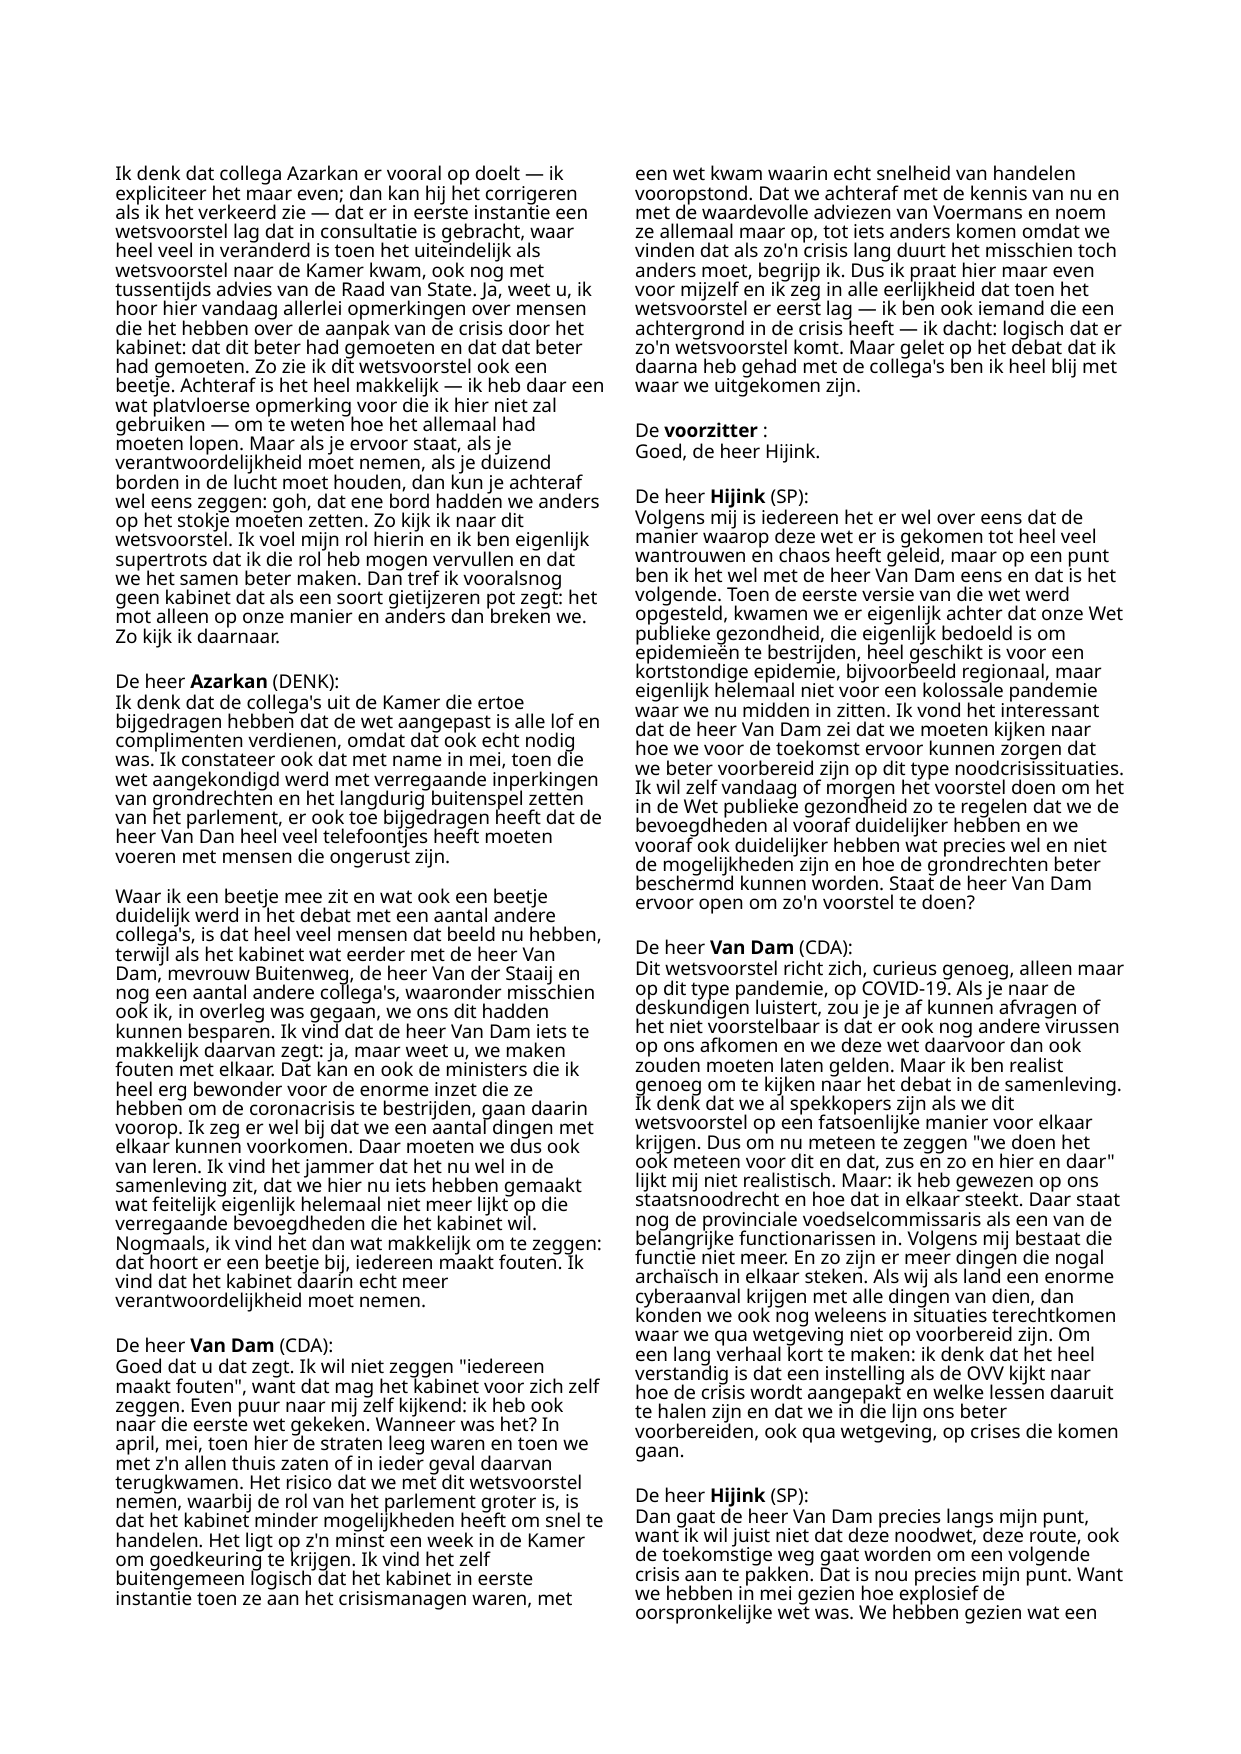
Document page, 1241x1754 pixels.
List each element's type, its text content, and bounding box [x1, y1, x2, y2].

text De heer Hijink (SP): [635, 1482, 1125, 1508]
text De heer Azarkan (DENK): [115, 668, 605, 694]
text De heer Van Dam (CDA): [635, 934, 1125, 960]
text De voorzitter : [635, 417, 1125, 443]
text Waar ik een beetje mee zit en wat ook een beetje duidelijk werd in het debat met een aantal andere collega's, is dat heel veel mensen dat beeld nu hebben, terwijl als het kabinet wat eerder met de heer Van Dam, mevrouw Buitenweg, de heer Van der Staaij en nog een aantal andere collega's, waaronder misschien ook ik, in overleg was gegaan, we ons dit hadden kunnen besparen. Ik vind dat de heer Van Dam iets te makkelijk daarvan zegt: ja, maar weet u, we maken fouten met elkaar. Dat kan en ook de ministers die ik heel erg bewonder voor de enorme inzet die ze hebben om de coronacrisis te bestrijden, gaan daarin voorop. Ik zeg er wel bij dat we een aantal dingen met elkaar kunnen voorkomen. Daar moeten we dus ook van leren. Ik vind het jammer dat het nu wel in de samenleving zit, dat we hier nu iets hebben gemaakt wat feitelijk eigenlijk helemaal niet meer lijkt op die verregaande bevoegdheden die het kabinet wil. Nogmaals, ik vind het dan wat makkelijk om te zeggen: dat hoort er een beetje bij, iedereen maakt fouten. Ik vind dat het kabinet daarin echt meer verantwoordelijkheid moet nemen. [115, 888, 605, 1312]
text een wet kwam waarin echt snelheid van handelen vooropstond. Dat we achteraf met de kennis van nu en met de waardevolle adviezen van Voermans en noem ze allemaal maar op, tot iets anders komen omdat we vinden dat als zo'n crisis lang duurt het misschien toch anders moet, begrijp ik. Dus ik praat hier maar even voor mijzelf en ik zeg in alle eerlijkheid dat toen het wetsvoorstel er eerst lag — ik ben ook iemand die een achtergrond in de crisis heeft — ik dacht: logisch dat er zo'n wetsvoorstel komt. Maar gelet op het debat dat ik daarna heb gehad met de collega's ben ik heel blij met waar we uitgekomen zijn. [635, 165, 1125, 397]
text Volgens mij is iedereen het er wel over eens dat de manier waarop deze wet er is gekomen tot heel veel wantrouwen en chaos heeft geleid, maar op een punt ben ik het wel met de heer Van Dam eens en dat is het volgende. Toen de eerste versie van die wet werd opgesteld, kwamen we er eigenlijk achter dat onze Wet publieke gezondheid, die eigenlijk bedoeld is om epidemieën te bestrijden, heel geschikt is voor een kortstondige epidemie, bijvoorbeeld regionaal, maar eigenlijk helemaal niet voor een kolossale pandemie waar we nu midden in zitten. Ik vond het interessant dat de heer Van Dam zei dat we moeten kijken naar hoe we voor de toekomst ervoor kunnen zorgen dat we beter voorbereid zijn op dit type noodcrisissituaties. Ik wil zelf vandaag of morgen het voorstel doen om het in de Wet publieke gezondheid zo te regelen dat we de bevoegdheden al vooraf duidelijker hebben en we vooraf ook duidelijker hebben wat precies wel en niet de mogelijkheden zijn en hoe de grondrechten beter beschermd kunnen worden. Staat de heer Van Dam ervoor open om zo'n voorstel te doen? [635, 509, 1125, 914]
text Ik denk dat de collega's uit de Kamer die ertoe bijgedragen hebben dat de wet aangepast is alle lof en complimenten verdienen, omdat dat ook echt nodig was. Ik constateer ook dat met name in mei, toen die wet aangekondigd werd met verregaande inperkingen van grondrechten en het langdurig buitenspel zetten van het parlement, er ook toe bijgedragen heeft dat de heer Van Dan heel veel telefoontjes heeft moeten voeren met mensen die ongerust zijn. [115, 694, 605, 867]
text De heer Hijink (SP): [635, 483, 1125, 509]
text Ik denk dat collega Azarkan er vooral op doelt — ik expliciteer het maar even; dan kan hij het corrigeren als ik het verkeerd zie — dat er in eerste instantie een wetsvoorstel lag dat in consultatie is gebracht, waar heel veel in veranderd is toen het uiteindelijk als wetsvoorstel naar de Kamer kwam, ook nog met tussentijds advies van de Raad van State. Ja, weet u, ik hoor hier vandaag allerlei opmerkingen over mensen die het hebben over de aanpak van de crisis door het kabinet: dat dit beter had gemoeten en dat dat beter had gemoeten. Zo zie ik dit wetsvoorstel ook een beetje. Achteraf is het heel makkelijk — ik heb daar een wat platvloerse opmerking voor die ik hier niet zal gebruiken — om te weten hoe het allemaal had moeten lopen. Maar als je ervoor staat, als je verantwoordelijkheid moet nemen, als je duizend borden in de lucht moet houden, dan kun je achteraf wel eens zeggen: goh, dat ene bord hadden we anders op het stokje moeten zetten. Zo kijk ik naar dit wetsvoorstel. Ik voel mijn rol hierin en ik ben eigenlijk supertrots dat ik die rol heb mogen vervullen en dat we het samen beter maken. Dan tref ik vooralsnog geen kabinet dat als een soort gietijzeren pot zegt: het mot alleen op onze manier en anders dan breken we. Zo kijk ik daarnaar. [115, 165, 605, 647]
text Dan gaat de heer Van Dam precies langs mijn punt, want ik wil juist niet dat deze noodwet, deze route, ook de toekomstige weg gaat worden om een volgende crisis aan te pakken. Dat is nou precies mijn punt. Want we hebben in mei gezien hoe explosief de oorspronkelijke wet was. We hebben gezien wat een [635, 1508, 1125, 1623]
text Goed dat u dat zegt. Ik wil niet zeggen "iedereen maakt fouten", want dat mag het kabinet voor zich zelf zeggen. Even puur naar mij zelf kijkend: ik heb ook naar die eerste wet gekeken. Wanneer was het? In april, mei, toen hier de straten leeg waren en toen we met z'n allen thuis zaten of in ieder geval daarvan terugkwamen. Het risico dat we met dit wetsvoorstel nemen, waarbij de rol van het parlement groter is, is dat het kabinet minder mogelijkheden heeft om snel te handelen. Het ligt op z'n minst een week in de Kamer om goedkeuring te krijgen. Ik vind het zelf buitengemeen logisch dat het kabinet in eerste instantie toen ze aan het crisismanagen waren, met [115, 1358, 605, 1609]
text De heer Van Dam (CDA): [115, 1333, 605, 1358]
text Dit wetsvoorstel richt zich, curieus genoeg, alleen maar op dit type pandemie, op COVID-19. Als je naar de deskundigen luistert, zou je je af kunnen afvragen of het niet voorstelbaar is dat er ook nog andere virussen op ons afkomen en we deze wet daarvoor dan ook zouden moeten laten gelden. Maar ik ben realist genoeg om te kijken naar het debat in de samenleving. Ik denk dat we al spekkopers zijn als we dit wetsvoorstel op een fatsoenlijke manier voor elkaar krijgen. Dus om nu meteen te zeggen "we doen het ook meteen voor dit en dat, zus en zo en hier en daar" lijkt mij niet realistisch. Maar: ik heb gewezen op ons staatsnoodrecht en hoe dat in elkaar steekt. Daar staat nog de provinciale voedselcommissaris als een van de belangrijke functionarissen in. Volgens mij bestaat die functie niet meer. En zo zijn er meer dingen die nogal archaïsch in elkaar steken. Als wij als land een enorme cyberaanval krijgen met alle dingen van dien, dan konden we ook nog weleens in situaties terechtkomen waar we qua wetgeving niet op voorbereid zijn. Om een lang verhaal kort te maken: ik denk dat het heel verstandig is dat een instelling als de OVV kijkt naar hoe de crisis wordt aangepakt en welke lessen daaruit te halen zijn en dat we in die lijn ons beter voorbereiden, ook qua wetgeving, op crises die komen gaan. [635, 960, 1125, 1461]
text Goed, de heer Hijink. [635, 443, 1125, 462]
